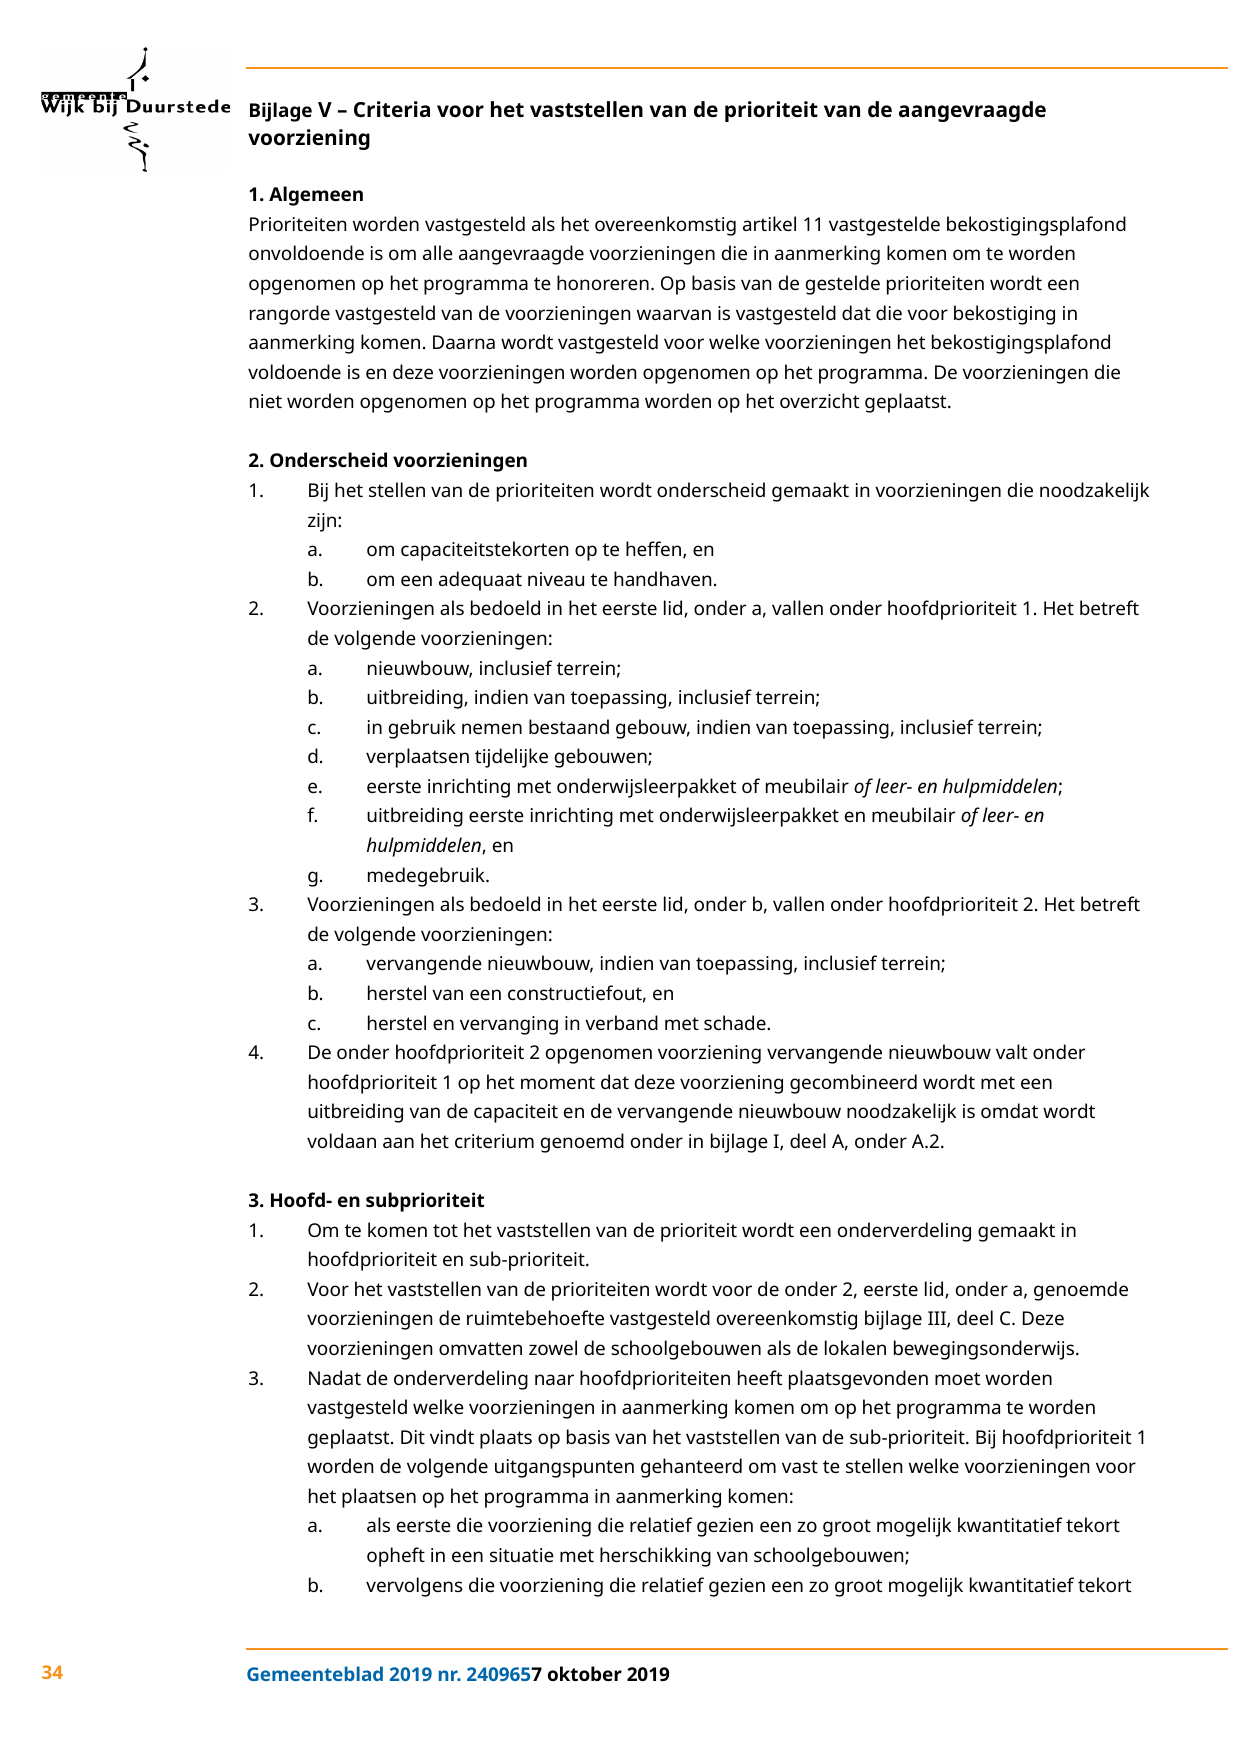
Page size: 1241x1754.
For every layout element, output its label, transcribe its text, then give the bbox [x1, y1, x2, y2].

list nieuwbouw, inclusief terrein; [307, 655, 1152, 680]
list als eerste die voorziening die relatief gezien een zo groot mogelijk kwantitatief tekort opheft in een situatie met herschikking van schoolgebouwen; [307, 1513, 1152, 1568]
list verplaatsen tijdelijke gebouwen; [307, 743, 1152, 769]
list om een adequaat niveau te handhaven. [307, 566, 1152, 592]
text 2. Onderscheid voorzieningen [248, 448, 1152, 473]
list Voor het vaststellen van de prioriteiten wordt voor de onder 2, eerste lid, onder a, genoemde voorzieningen de ruimtebehoefte vastgesteld overeenkomstig bijlage III, deel C. Deze voorzieningen omvatten zowel de schoolgebouwen als de lokalen bewegingsonderwijs. [248, 1276, 1152, 1361]
list herstel en vervanging in verband met schade. [307, 1010, 1152, 1035]
list in gebruik nemen bestaand gebouw, indien van toepassing, inclusief terrein; [307, 714, 1152, 739]
list om capaciteitstekorten op te heffen, en [307, 536, 1152, 562]
text 1. Algemeen [248, 181, 1152, 207]
list vervangende nieuwbouw, indien van toepassing, inclusief terrein; [307, 951, 1152, 976]
list herstel van een constructiefout, en [307, 980, 1152, 1006]
list Voorzieningen als bedoeld in het eerste lid, onder a, vallen onder hoofdprioriteit 1. Het betreft de volgende voorzieningen: [248, 596, 1152, 651]
list Nadat de onderverdeling naar hoofdprioriteiten heeft plaatsgevonden moet worden vastgesteld welke voorzieningen in aanmerking komen om op het programma te worden geplaatst. Dit vindt plaats op basis van het vaststellen van de sub-prioriteit. Bij hoofdprioriteit 1 worden de volgende uitgangspunten gehanteerd om vast te stellen welke voorzieningen voor het plaatsen op het programma in aanmerking komen: [248, 1365, 1152, 1509]
list De onder hoofdprioriteit 2 opgenomen voorziening vervangende nieuwbouw valt onder hoofdprioriteit 1 op het moment dat deze voorziening gecombineerd wordt met een uitbreiding van de capaciteit en de vervangende nieuwbouw noodzakelijk is omdat wordt voldaan aan het criterium genoemd onder in bijlage I, deel A, onder A.2. [248, 1039, 1152, 1154]
text Bijlage V – Criteria voor het vaststellen van de prioriteit van de aangevraagde voorziening [248, 95, 1152, 152]
list medegebruik. [307, 862, 1152, 887]
list Voorzieningen als bedoeld in het eerste lid, onder b, vallen onder hoofdprioriteit 2. Het betreft de volgende voorzieningen: [248, 891, 1152, 947]
list Bij het stellen van de prioriteiten wordt onderscheid gemaakt in voorzieningen die noodzakelijk zijn: [248, 477, 1152, 532]
list uitbreiding, indien van toepassing, inclusief terrein; [307, 684, 1152, 710]
text Prioriteiten worden vastgesteld als het overeenkomstig artikel 11 vastgestelde bekostigingsplafond onvoldoende is om alle aangevraagde voorzieningen die in aanmerking komen om te worden opgenomen op het programma te honoreren. Op basis van de gestelde prioriteiten wordt een rangorde vastgesteld van de voorzieningen waarvan is vastgesteld dat die voor bekostiging in aanmerking komen. Daarna wordt vastgesteld voor welke voorzieningen het bekostigingsplafond voldoende is en deze voorzieningen worden opgenomen op het programma. De voorzieningen die niet worden opgenomen op het programma worden op het overzicht geplaatst. [248, 211, 1152, 414]
list uitbreiding eerste inrichting met onderwijsleerpakket en meubilair of leer- en hulpmiddelen, en [307, 803, 1152, 858]
text 3. Hoofd- en subprioriteit [248, 1187, 1152, 1213]
list vervolgens die voorziening die relatief gezien een zo groot mogelijk kwantitatief tekort [307, 1572, 1152, 1597]
list eerste inrichting met onderwijsleerpakket of meubilair of leer- en hulpmiddelen; [307, 773, 1152, 799]
list Om te komen tot het vaststellen van de prioriteit wordt een onderverdeling gemaakt in hoofdprioriteit en sub-prioriteit. [248, 1217, 1152, 1272]
picture [41, 47, 231, 172]
